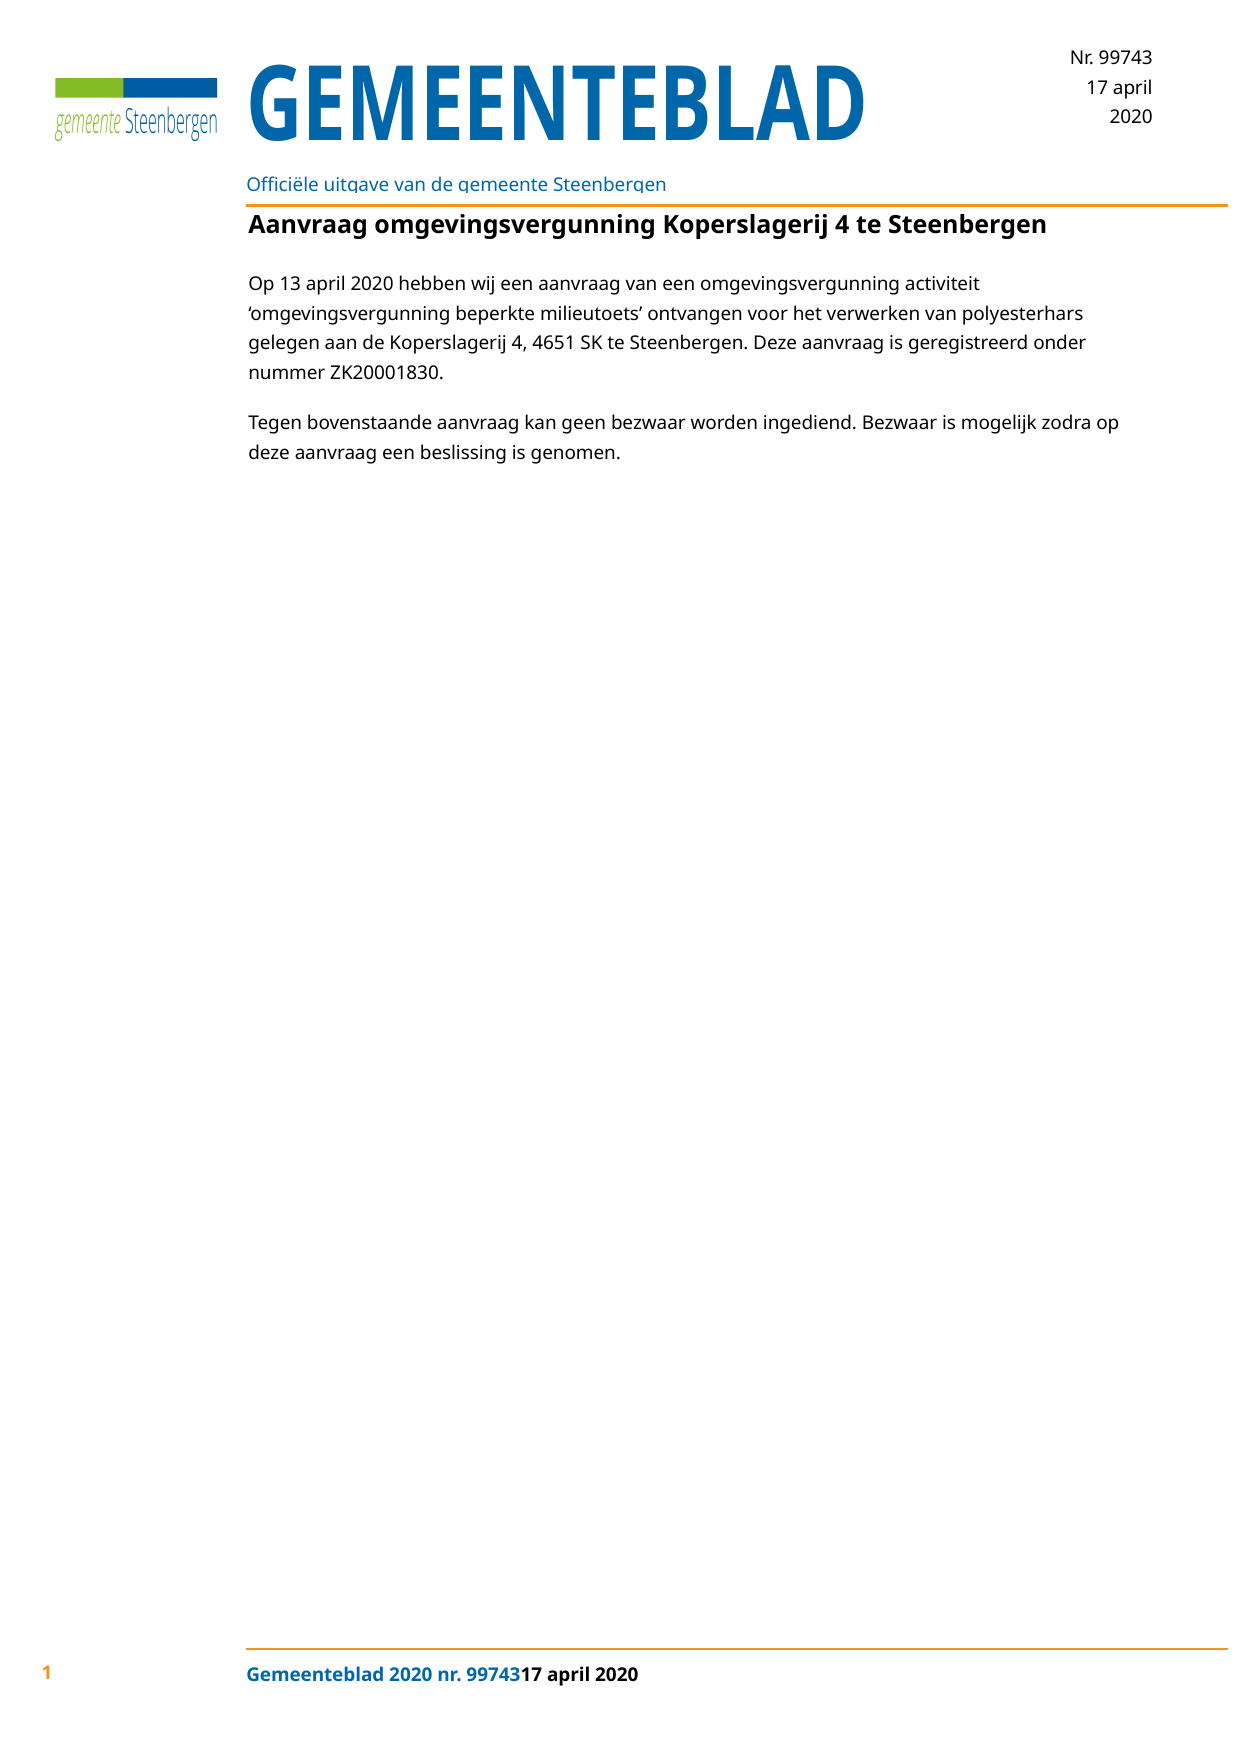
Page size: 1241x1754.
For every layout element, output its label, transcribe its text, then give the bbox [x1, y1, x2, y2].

text Aanvraag omgevingsvergunning Koperslagerij 4 te Steenbergen [248, 207, 1152, 241]
text Tegen bovenstaande aanvraag kan geen bezwaar worden ingediend. Bezwaar is mogelijk zodra op deze aanvraag een beslissing is genomen. [248, 409, 1152, 465]
picture [41, 47, 231, 172]
text Op 13 april 2020 hebben wij een aanvraag van een omgevingsvergunning activiteit ‘omgevingsvergunning beperkte milieutoets’ ontvangen voor het verwerken van polyesterhars gelegen aan de Koperslagerij 4, 4651 SK te Steenbergen. Deze aanvraag is geregistreerd onder nummer ZK20001830. [248, 270, 1152, 385]
